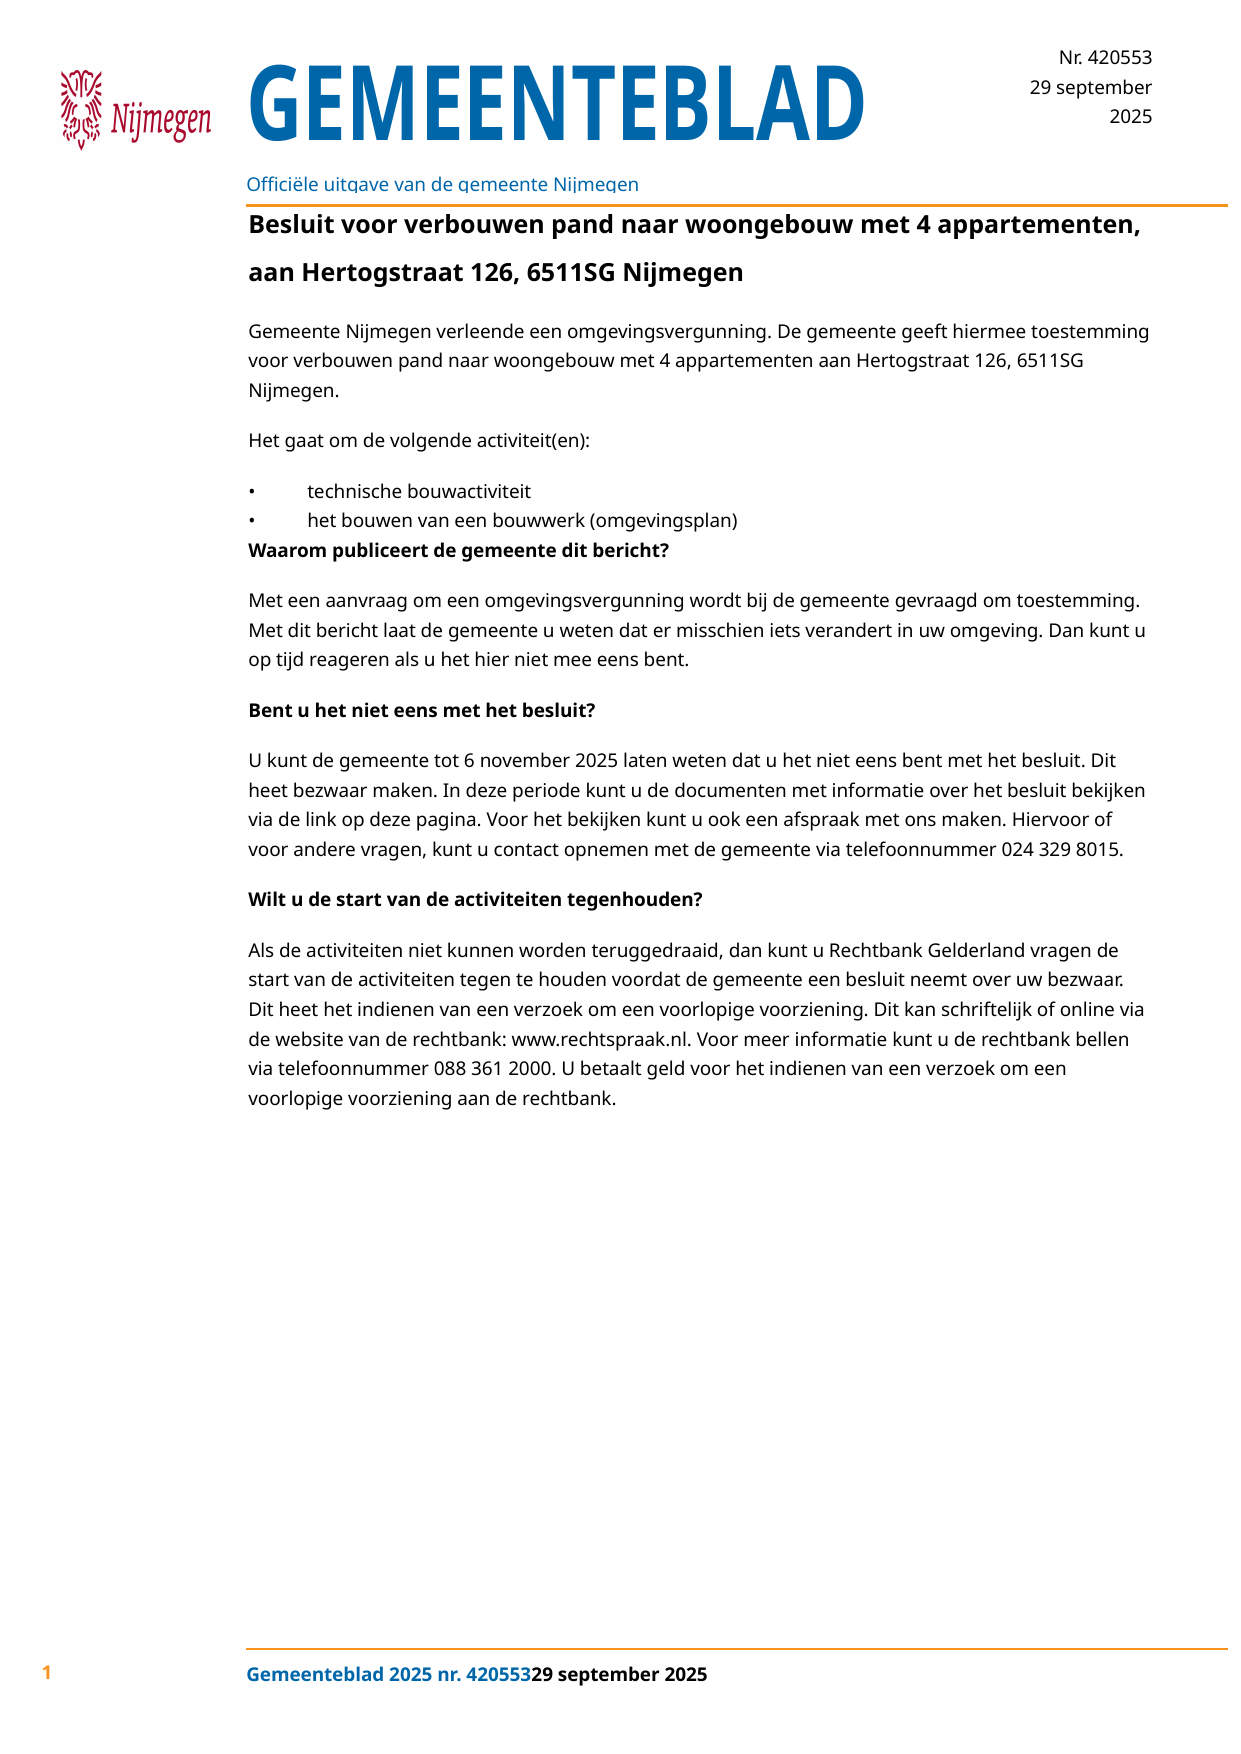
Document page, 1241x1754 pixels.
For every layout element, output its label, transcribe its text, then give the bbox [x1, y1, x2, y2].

text Waarom publiceert de gemeente dit bericht? [248, 537, 1152, 563]
text Wilt u de start van de activiteiten tegenhouden? [248, 887, 1152, 912]
text Bent u het niet eens met het besluit? [248, 697, 1152, 723]
text Besluit voor verbouwen pand naar woongebouw met 4 appartementen, aan Hertogstraat 126, 6511SG Nijmegen [248, 207, 1152, 288]
text Gemeente Nijmegen verleende een omgevingsvergunning. De gemeente geeft hiermee toestemming voor verbouwen pand naar woongebouw met 4 appartementen aan Hertogstraat 126, 6511SG Nijmegen. [248, 318, 1152, 403]
text Met een aanvraag om een omgevingsvergunning wordt bij de gemeente gevraagd om toestemming. Met dit bericht laat de gemeente u weten dat er misschien iets verandert in uw omgeving. Dan kunt u op tijd reageren als u het hier niet mee eens bent. [248, 587, 1152, 672]
list het bouwen van een bouwwerk (omgevingsplan) [248, 507, 1152, 533]
text Als de activiteiten niet kunnen worden teruggedraaid, dan kunt u Rechtbank Gelderland vragen de start van de activiteiten tegen te houden voordat de gemeente een besluit neemt over uw bezwaar. Dit heet het indienen van een verzoek om een voorlopige voorziening. Dit kan schriftelijk of online via de website van de rechtbank: www.rechtspraak.nl. Voor meer informatie kunt u de rechtbank bellen via telefoonnummer 088 361 2000. U betaalt geld voor het indienen van een verzoek om een voorlopige voorziening aan de rechtbank. [248, 937, 1152, 1111]
text Het gaat om de volgende activiteit(en): [248, 427, 1152, 453]
picture [41, 47, 231, 172]
list technische bouwactiviteit [248, 478, 1152, 504]
text U kunt de gemeente tot 6 november 2025 laten weten dat u het niet eens bent met het besluit. Dit heet bezwaar maken. In deze periode kunt u de documenten met informatie over het besluit bekijken via de link op deze pagina. Voor het bekijken kunt u ook een afspraak met ons maken. Hiervoor of voor andere vragen, kunt u contact opnemen met de gemeente via telefoonnummer 024 329 8015. [248, 747, 1152, 862]
